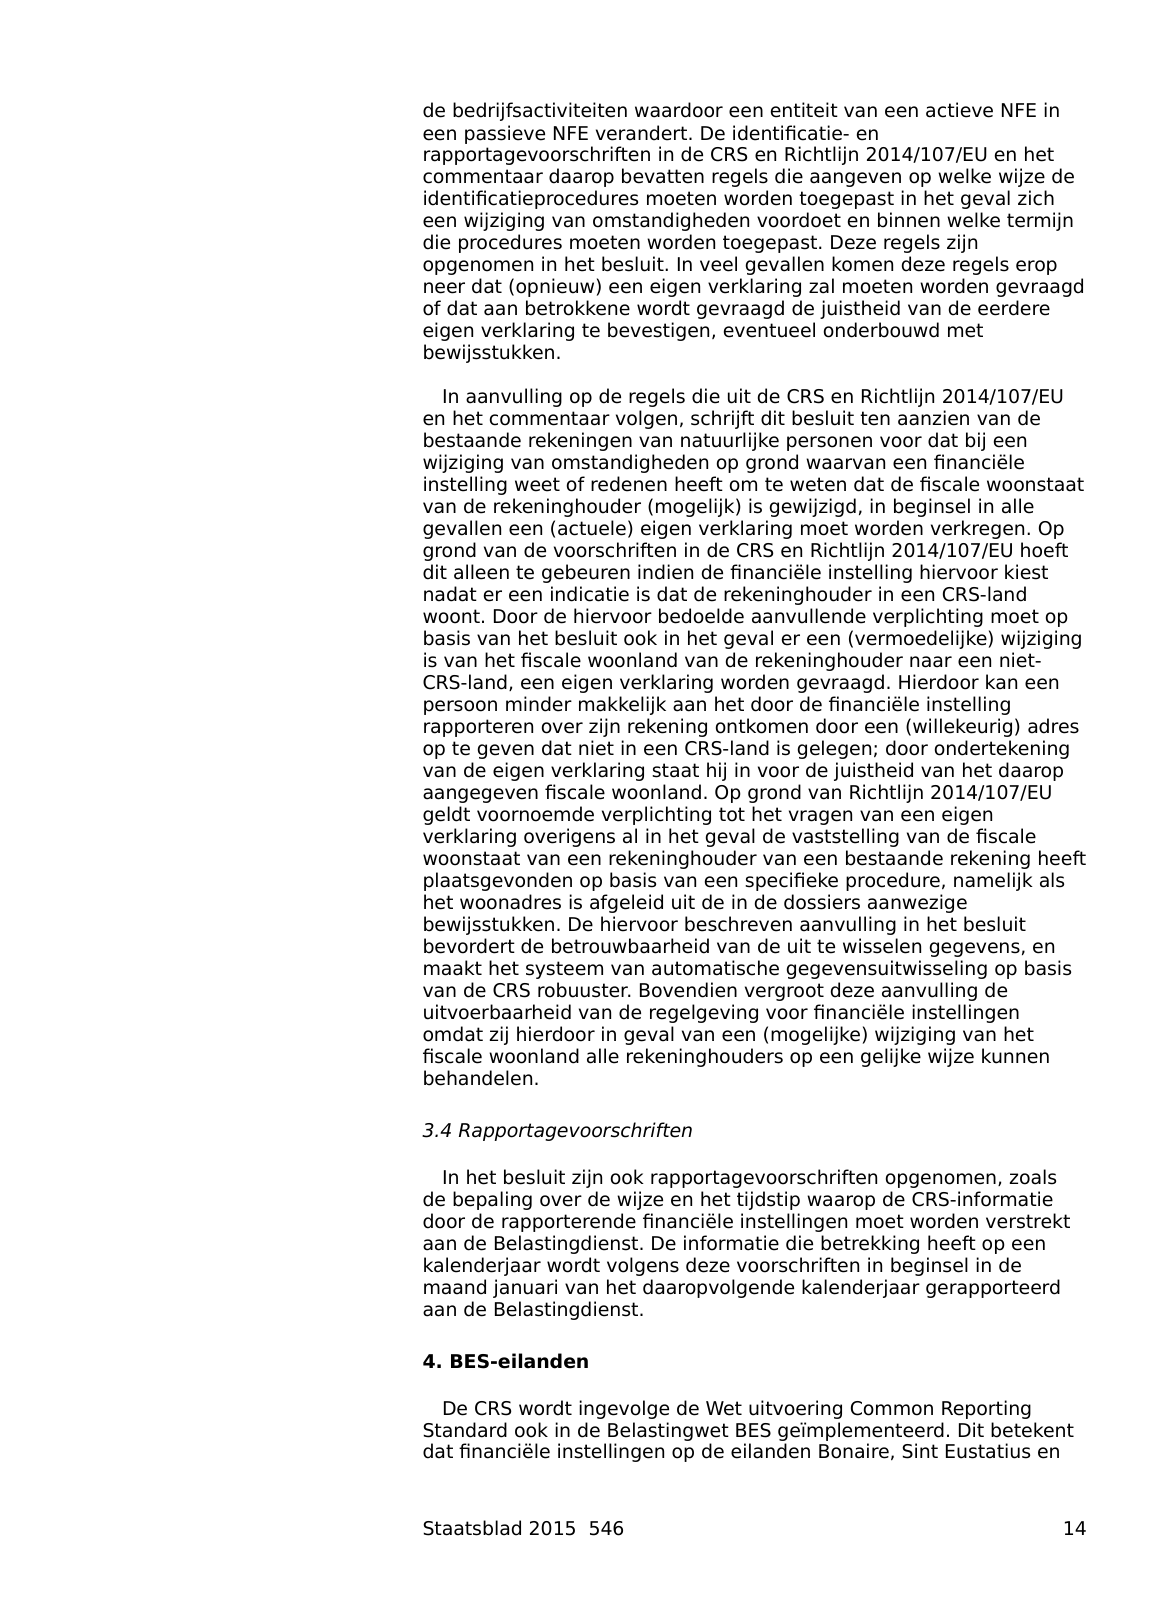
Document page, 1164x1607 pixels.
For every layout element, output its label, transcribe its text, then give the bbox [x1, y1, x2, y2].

text In aanvulling op de regels die uit de CRS en Richtlijn 2014/107/EU en het commentaar volgen, schrijft dit besluit ten aanzien van de bestaande rekeningen van natuurlijke personen voor dat bij een wijziging van omstandigheden op grond waarvan een financiële instelling weet of redenen heeft om te weten dat de fiscale woonstaat van de rekeninghouder (mogelijk) is gewijzigd, in beginsel in alle gevallen een (actuele) eigen verklaring moet worden verkregen. Op grond van de voorschriften in de CRS en Richtlijn 2014/107/EU hoeft dit alleen te gebeuren indien de financiële instelling hiervoor kiest nadat er een indicatie is dat de rekeninghouder in een CRS-land woont. Door de hiervoor bedoelde aanvullende verplichting moet op basis van het besluit ook in het geval er een (vermoedelijke) wijziging is van het fiscale woonland van de rekeninghouder naar een niet-CRS-land, een eigen verklaring worden gevraagd. Hierdoor kan een persoon minder makkelijk aan het door de financiële instelling rapporteren over zijn rekening ontkomen door een (willekeurig) adres op te geven dat niet in een CRS-land is gelegen; door ondertekening van de eigen verklaring staat hij in voor de juistheid van het daarop aangegeven fiscale woonland. Op grond van Richtlijn 2014/107/EU geldt voornoemde verplichting tot het vragen van een eigen verklaring overigens al in het geval de vaststelling van de fiscale woonstaat van een rekeninghouder van een bestaande rekening heeft plaatsgevonden op basis van een specifieke procedure, namelijk als het woonadres is afgeleid uit de in de dossiers aanwezige bewijsstukken. De hiervoor beschreven aanvulling in het besluit bevordert de betrouwbaarheid van de uit te wisselen gegevens, en maakt het systeem van automatische gegevensuitwisseling op basis van de CRS robuuster. Bovendien vergroot deze aanvulling de uitvoerbaarheid van de regelgeving voor financiële instellingen omdat zij hierdoor in geval van een (mogelijke) wijziging van het fiscale woonland alle rekeninghouders op een gelijke wijze kunnen behandelen. [422, 386, 1087, 1090]
text In het besluit zijn ook rapportagevoorschriften opgenomen, zoals de bepaling over de wijze en het tijdstip waarop de CRS-informatie door de rapporterende financiële instellingen moet worden verstrekt aan de Belastingdienst. De informatie die betrekking heeft op een kalenderjaar wordt volgens deze voorschriften in beginsel in de maand januari van het daaropvolgende kalenderjaar gerapporteerd aan de Belastingdienst. [422, 1167, 1087, 1321]
subtitle 3.4 Rapportagevoorschriften [422, 1120, 1087, 1142]
subtitle 4. BES-eilanden [422, 1351, 1087, 1372]
text de bedrijfsactiviteiten waardoor een entiteit van een actieve NFE in een passieve NFE verandert. De identificatie- en rapportagevoorschriften in de CRS en Richtlijn 2014/107/EU en het commentaar daarop bevatten regels die aangeven op welke wijze de identificatieprocedures moeten worden toegepast in het geval zich een wijziging van omstandigheden voordoet en binnen welke termijn die procedures moeten worden toegepast. Deze regels zijn opgenomen in het besluit. In veel gevallen komen deze regels erop neer dat (opnieuw) een eigen verklaring zal moeten worden gevraagd of dat aan betrokkene wordt gevraagd de juistheid van de eerdere eigen verklaring te bevestigen, eventueel onderbouwd met bewijsstukken. [422, 100, 1087, 364]
text De CRS wordt ingevolge de Wet uitvoering Common Reporting Standard ook in de Belastingwet BES geïmplementeerd. Dit betekent dat financiële instellingen op de eilanden Bonaire, Sint Eustatius en [422, 1397, 1087, 1463]
